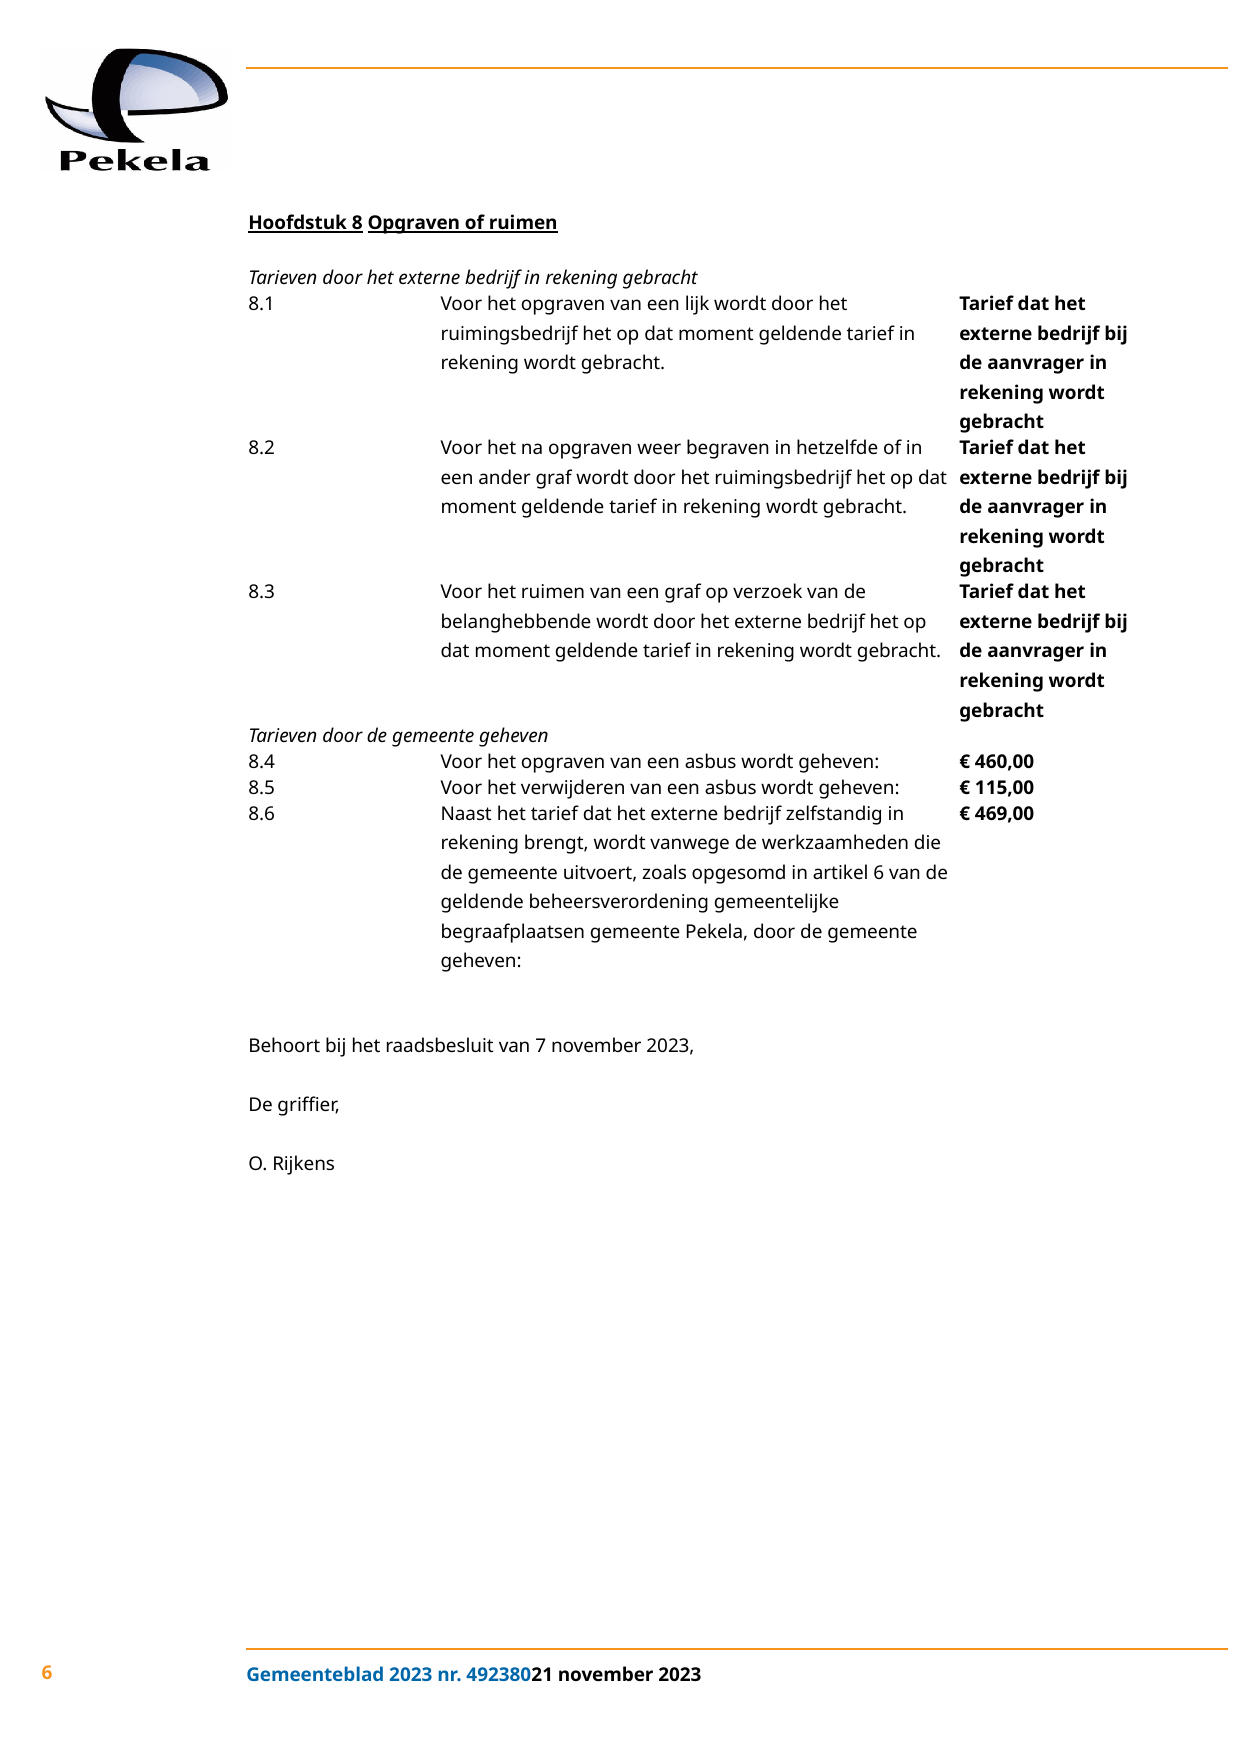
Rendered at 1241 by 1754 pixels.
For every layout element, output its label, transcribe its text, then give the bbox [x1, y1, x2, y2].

table_cell Voor het verwijderen van een asbus wordt geheven: [440, 774, 959, 800]
table_cell 8.5 [248, 774, 440, 800]
table_cell Tarief dat het externe bedrijf bij de aanvrager in rekening wordt gebracht [959, 434, 1152, 578]
text De griffier, [248, 1091, 1152, 1117]
table_cell [959, 973, 1152, 999]
table_cell 8.2 [248, 434, 440, 578]
table_cell Tarieven door de gemeente geheven [248, 723, 1152, 748]
picture [41, 47, 231, 172]
table_cell [248, 973, 440, 999]
table_cell € 115,00 [959, 774, 1152, 800]
table_cell 8.6 [248, 800, 440, 973]
table_cell Tarief dat het externe bedrijf bij de aanvrager in rekening wordt gebracht [959, 579, 1152, 722]
table_cell Naast het tarief dat het externe bedrijf zelfstandig in rekening brengt, wordt vanwege de werkzaamheden die de gemeente uitvoert, zoals opgesomd in artikel 6 van de geldende beheersverordening gemeentelijke begraafplaatsen gemeente Pekela, door de gemeente geheven: [440, 800, 959, 973]
table_cell Voor het na opgraven weer begraven in hetzelfde of in een ander graf wordt door het ruimingsbedrijf het op dat moment geldende tarief in rekening wordt gebracht. [440, 434, 959, 578]
text O. Rijkens [248, 1150, 1152, 1176]
table_cell Tarieven door het externe bedrijf in rekening gebracht [248, 265, 1152, 290]
table_cell € 460,00 [959, 748, 1152, 774]
table_cell Hoofdstuk 8 Opgraven of ruimen [248, 209, 1152, 264]
table_cell Voor het ruimen van een graf op verzoek van de belanghebbende wordt door het externe bedrijf het op dat moment geldende tarief in rekening wordt gebracht. [440, 579, 959, 722]
table_cell [248, 95, 440, 209]
table_cell Voor het opgraven van een asbus wordt geheven: [440, 748, 959, 774]
table_cell [440, 95, 959, 209]
table_cell [440, 973, 959, 999]
table_cell 8.1 [248, 290, 440, 434]
text Behoort bij het raadsbesluit van 7 november 2023, [248, 1032, 1152, 1058]
table_cell Tarief dat het externe bedrijf bij de aanvrager in rekening wordt gebracht [959, 290, 1152, 434]
table_cell 8.3 [248, 579, 440, 722]
table_cell € 469,00 [959, 800, 1152, 973]
table_cell 8.4 [248, 748, 440, 774]
table_cell [959, 95, 1152, 209]
table_cell Voor het opgraven van een lijk wordt door het ruimingsbedrijf het op dat moment geldende tarief in rekening wordt gebracht. [440, 290, 959, 434]
